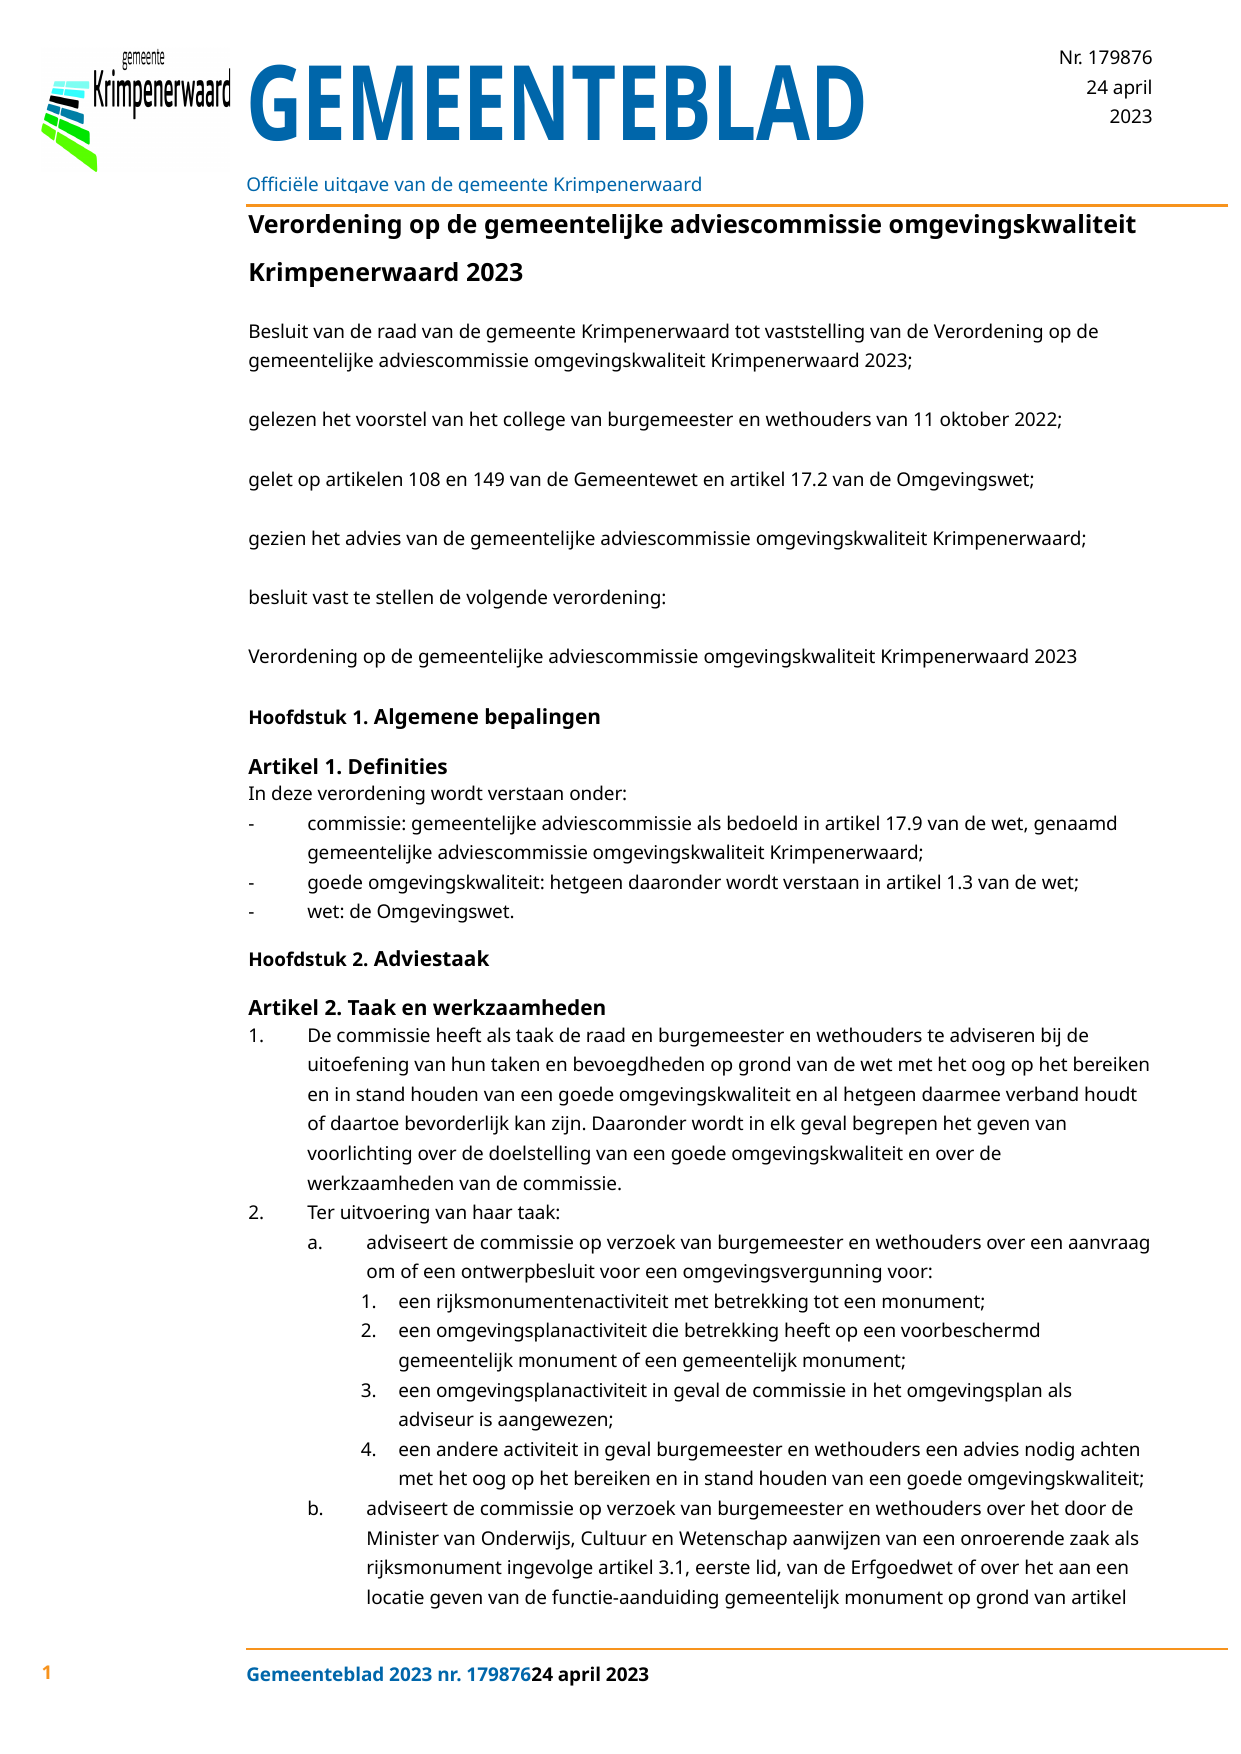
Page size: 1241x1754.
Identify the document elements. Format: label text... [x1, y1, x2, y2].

list Ter uitvoering van haar taak: [248, 1199, 1152, 1225]
text In deze verordening wordt verstaan onder: [248, 780, 1152, 806]
text Verordening op de gemeentelijke adviescommissie omgevingskwaliteit Krimpenerwaard 2023 [248, 207, 1152, 288]
list commissie: gemeentelijke adviescommissie als bedoeld in artikel 17.9 van de wet, genaamd gemeentelijke adviescommissie omgevingskwaliteit Krimpenerwaard; [248, 810, 1152, 865]
text besluit vast te stellen de volgende verordening: [248, 584, 1152, 610]
list een omgevingsplanactiviteit die betrekking heeft op een voorbeschermd gemeentelijk monument of een gemeentelijk monument; [361, 1318, 1152, 1373]
list wet: de Omgevingswet. [248, 898, 1152, 924]
text Verordening op de gemeentelijke adviescommissie omgevingskwaliteit Krimpenerwaard 2023 [248, 643, 1152, 669]
text Hoofdstuk 2. Adviestaak [248, 944, 1152, 973]
text Artikel 2. Taak en werkzaamheden [248, 993, 1152, 1022]
text Artikel 1. Definities [248, 752, 1152, 780]
list adviseert de commissie op verzoek van burgemeester en wethouders over het door de Minister van Onderwijs, Cultuur en Wetenschap aanwijzen van een onroerende zaak als rijksmonument ingevolge artikel 3.1, eerste lid, van de Erfgoedwet of over het aan een locatie geven van de functie-aanduiding gemeentelijk monument op grond van artikel [307, 1495, 1152, 1610]
text Hoofdstuk 1. Algemene bepalingen [248, 702, 1152, 731]
list een andere activiteit in geval burgemeester en wethouders een advies nodig achten met het oog op het bereiken en in stand houden van een goede omgevingskwaliteit; [361, 1436, 1152, 1491]
picture [41, 47, 231, 172]
list adviseert de commissie op verzoek van burgemeester en wethouders over een aanvraag om of een ontwerpbesluit voor een omgevingsvergunning voor: [307, 1229, 1152, 1284]
list De commissie heeft als taak de raad en burgemeester en wethouders te adviseren bij de uitoefening van hun taken en bevoegdheden op grond van de wet met het oog op het bereiken en in stand houden van een goede omgevingskwaliteit en al hetgeen daarmee verband houdt of daartoe bevorderlijk kan zijn. Daaronder wordt in elk geval begrepen het geven van voorlichting over de doelstelling van een goede omgevingskwaliteit en over de werkzaamheden van de commissie. [248, 1022, 1152, 1196]
list goede omgevingskwaliteit: hetgeen daaronder wordt verstaan in artikel 1.3 van de wet; [248, 869, 1152, 895]
text Besluit van de raad van de gemeente Krimpenerwaard tot vaststelling van de Verordening op de gemeentelijke adviescommissie omgevingskwaliteit Krimpenerwaard 2023; [248, 318, 1152, 373]
text gelezen het voorstel van het college van burgemeester en wethouders van 11 oktober 2022; [248, 407, 1152, 432]
list een rijksmonumentenactiviteit met betrekking tot een monument; [361, 1288, 1152, 1314]
text gezien het advies van de gemeentelijke adviescommissie omgevingskwaliteit Krimpenerwaard; [248, 525, 1152, 551]
text gelet op artikelen 108 en 149 van de Gemeentewet en artikel 17.2 van de Omgevingswet; [248, 466, 1152, 492]
list een omgevingsplanactiviteit in geval de commissie in het omgevingsplan als adviseur is aangewezen; [361, 1377, 1152, 1432]
